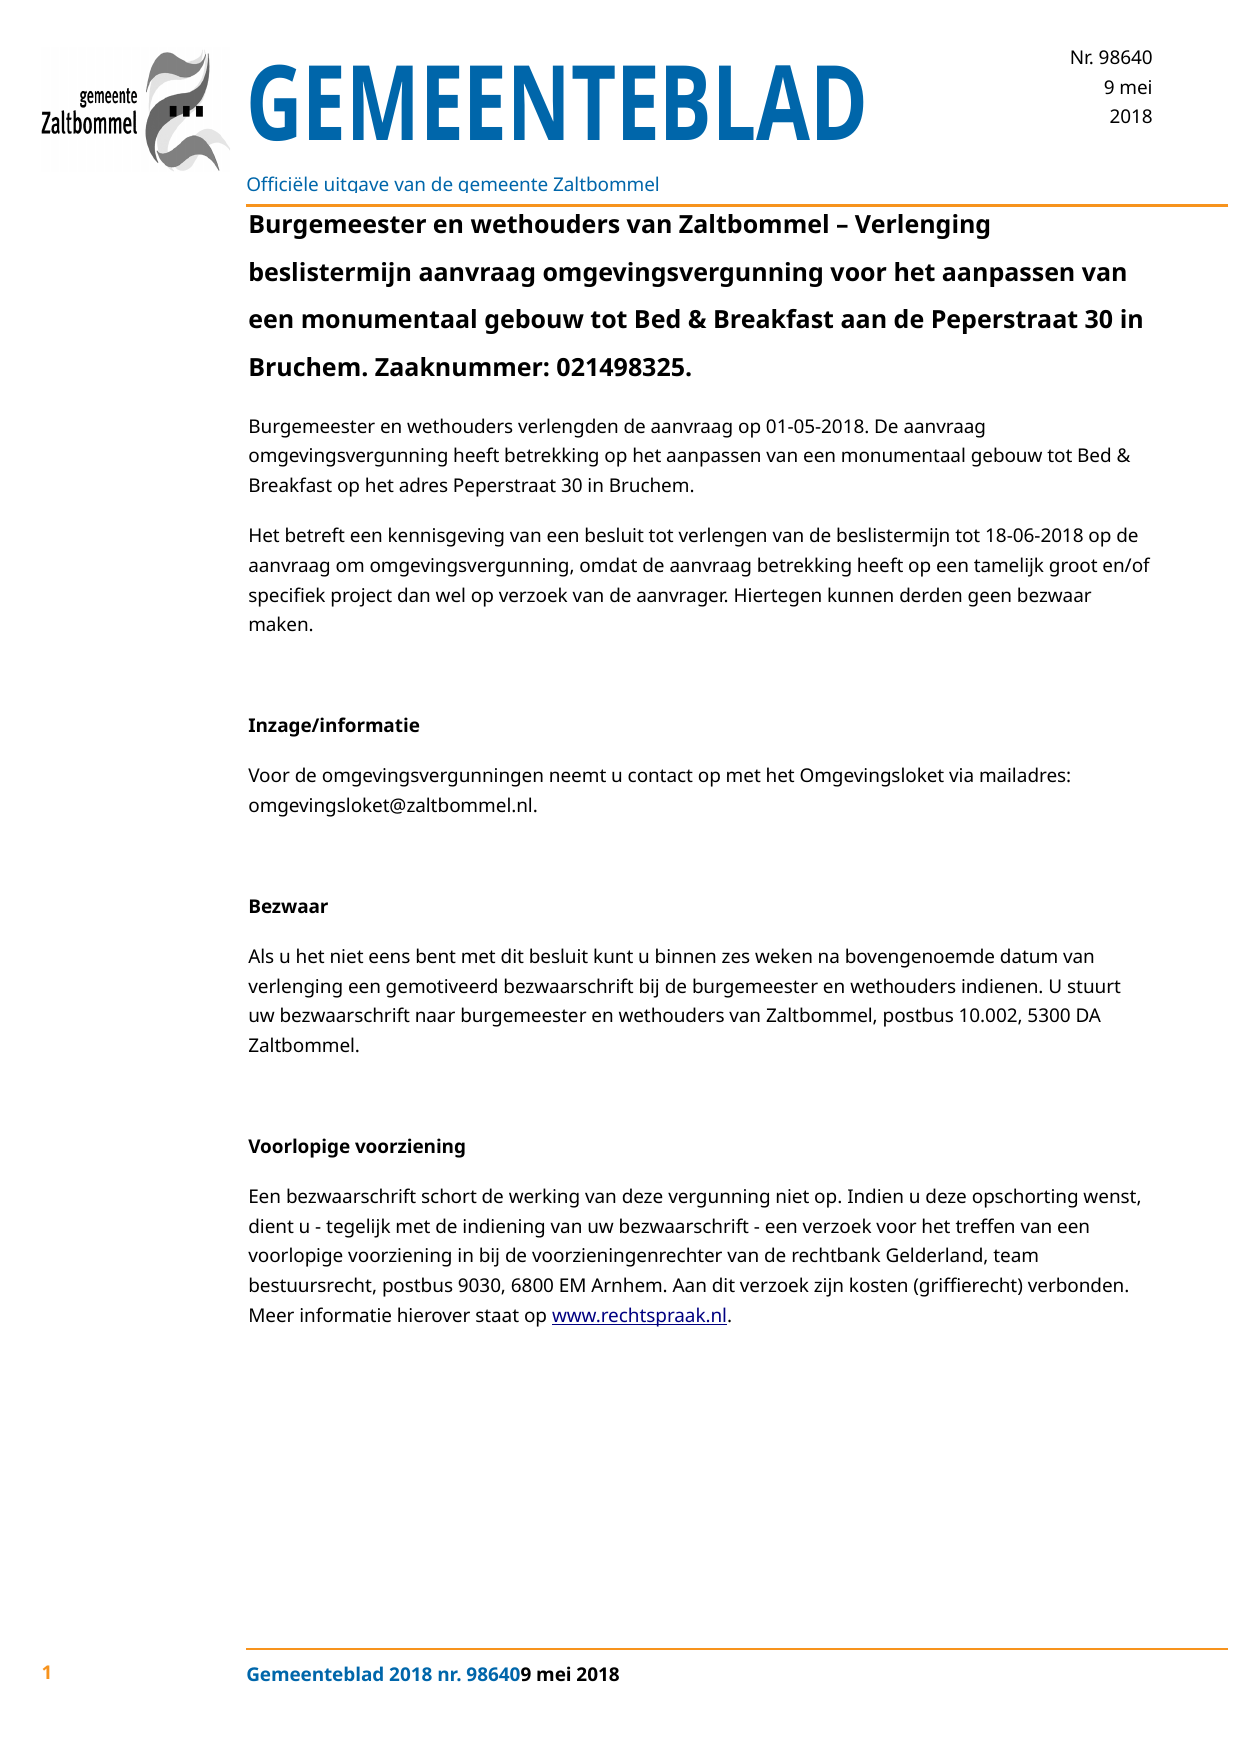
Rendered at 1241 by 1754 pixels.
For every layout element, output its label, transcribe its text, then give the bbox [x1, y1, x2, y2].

text Voor de omgevingsvergunningen neemt u contact op met het Omgevingsloket via mailadres: omgevingsloket@zaltbommel.nl. [248, 763, 1152, 818]
text Voorlopige voorziening [248, 1133, 1152, 1159]
text Bezwaar [248, 893, 1152, 919]
text Burgemeester en wethouders verlengden de aanvraag op 01-05-2018. De aanvraag omgevingsvergunning heeft betrekking op het aanpassen van een monumentaal gebouw tot Bed & Breakfast op het adres Peperstraat 30 in Bruchem. [248, 413, 1152, 498]
text Een bezwaarschrift schort de werking van deze vergunning niet op. Indien u deze opschorting wenst, dient u - tegelijk met de indiening van uw bezwaarschrift - een verzoek voor het treffen van een voorlopige voorziening in bij de voorzieningenrechter van de rechtbank Gelderland, team bestuursrecht, postbus 9030, 6800 EM Arnhem. Aan dit verzoek zijn kosten (griffierecht) verbonden. Meer informatie hierover staat op www.rechtspraak.nl. [248, 1183, 1152, 1328]
text Als u het niet eens bent met dit besluit kunt u binnen zes weken na bovengenoemde datum van verlenging een gemotiveerd bezwaarschrift bij de burgemeester en wethouders indienen. U stuurt uw bezwaarschrift naar burgemeester en wethouders van Zaltbommel, postbus 10.002, 5300 DA Zaltbommel. [248, 943, 1152, 1058]
text Inzage/informatie [248, 712, 1152, 738]
picture [41, 47, 231, 172]
text Burgemeester en wethouders van Zaltbommel – Verlenging beslistermijn aanvraag omgevingsvergunning voor het aanpassen van een monumentaal gebouw tot Bed & Breakfast aan de Peperstraat 30 in Bruchem. Zaaknummer: 021498325. [248, 207, 1152, 384]
text Het betreft een kennisgeving van een besluit tot verlengen van de beslistermijn tot 18-06-2018 op de aanvraag om omgevingsvergunning, omdat de aanvraag betrekking heeft op een tamelijk groot en/of specifiek project dan wel op verzoek van de aanvrager. Hiertegen kunnen derden geen bezwaar maken. [248, 523, 1152, 637]
